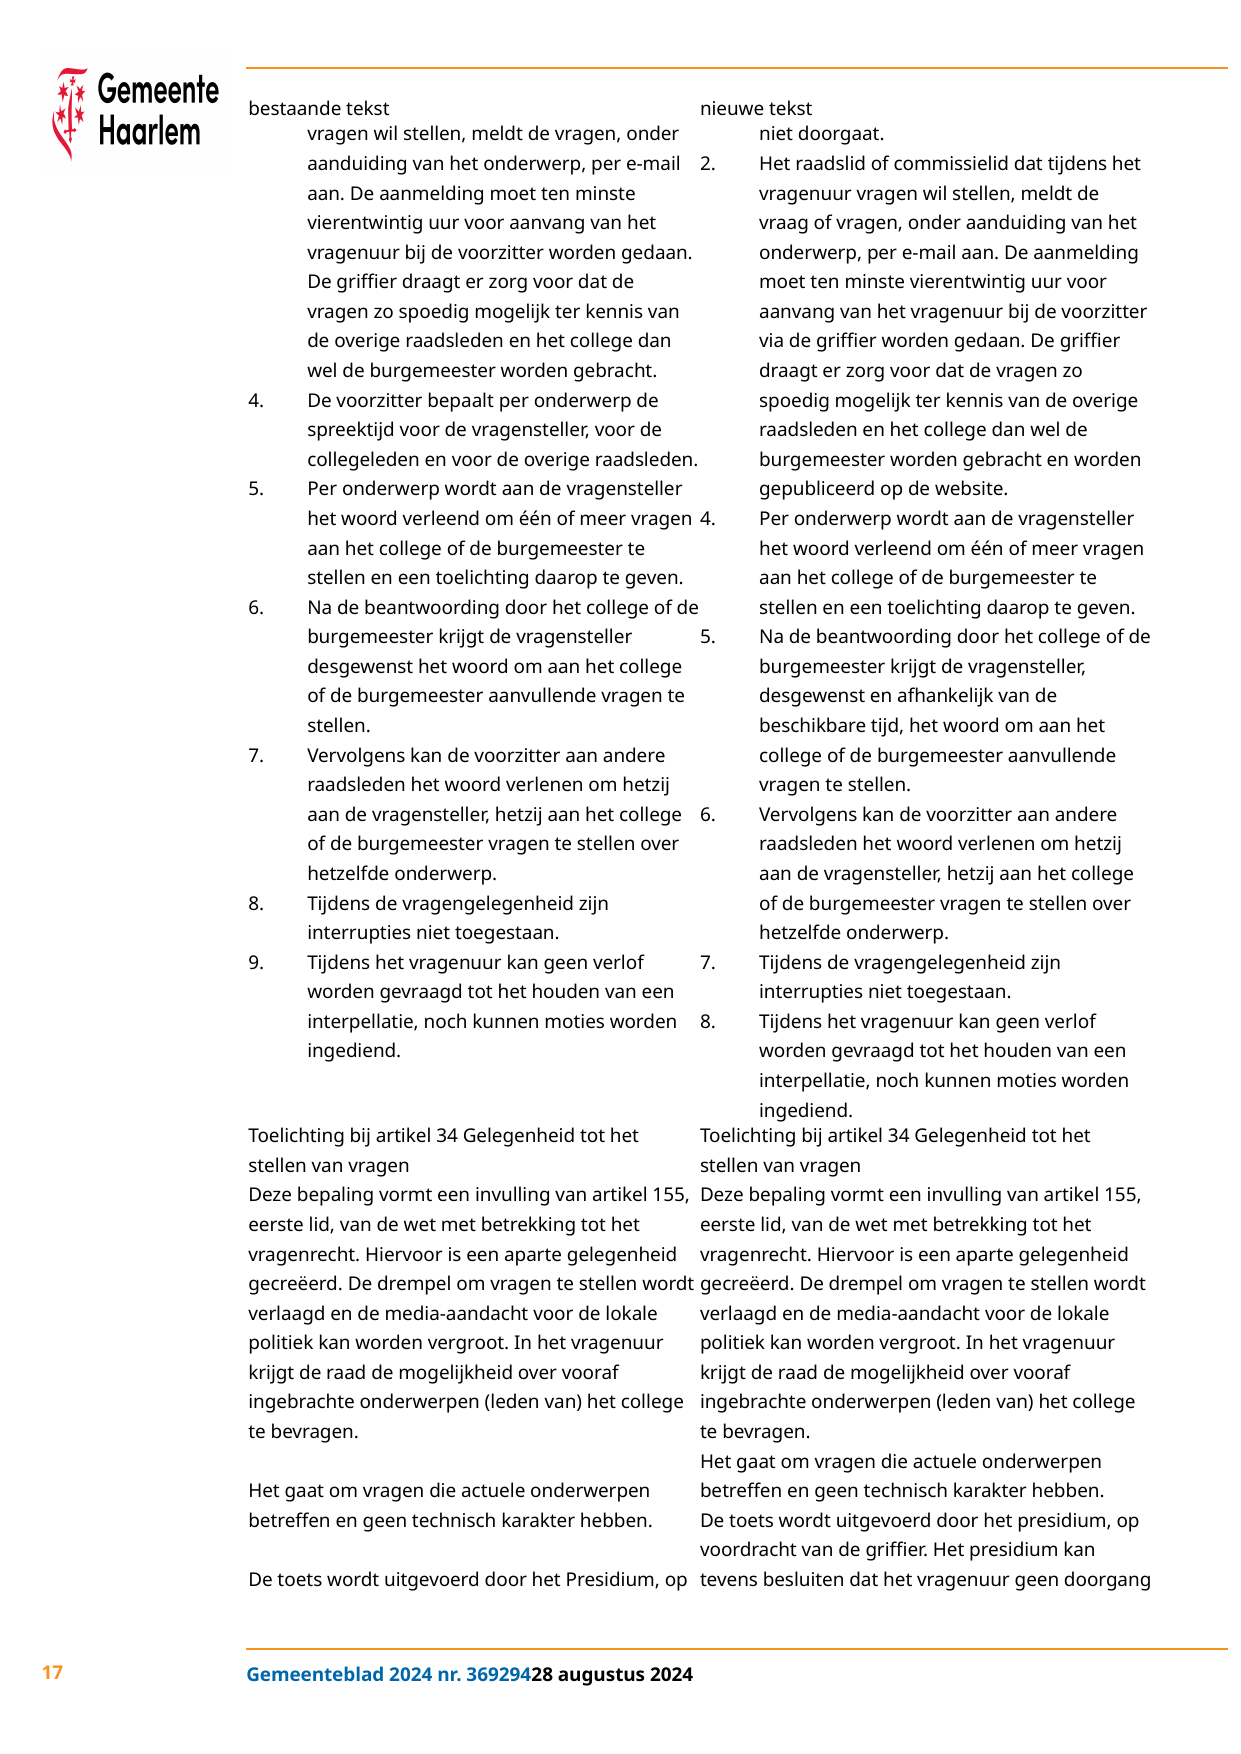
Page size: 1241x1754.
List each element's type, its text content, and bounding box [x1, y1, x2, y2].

table_cell vragen wil stellen, meldt de vragen, onder aanduiding van het onderwerp, per e-mail aan. De aanmelding moet ten minste vierentwintig uur voor aanvang van het vragenuur bij de voorzitter worden gedaan. De griffier draagt er zorg voor dat de vragen zo spoedig mogelijk ter kennis van de overige raadsleden en het college dan wel de burgemeester worden gebracht. De voorzitter bepaalt per onderwerp de spreektijd voor de vragensteller, voor de collegeleden en voor de overige raadsleden. Per onderwerp wordt aan de vragensteller het woord verleend om één of meer vragen aan het college of de burgemeester te stellen en een toelichting daarop te geven. Na de beantwoording door het college of de burgemeester krijgt de vragensteller desgewenst het woord om aan het college of de burgemeester aanvullende vragen te stellen. Vervolgens kan de voorzitter aan andere raadsleden het woord verlenen om hetzij aan de vragensteller, hetzij aan het college of de burgemeester vragen te stellen over hetzelfde onderwerp. Tijdens de vragengelegenheid zijn interrupties niet toegestaan. Tijdens het vragenuur kan geen verlof worden gevraagd tot het houden van een interpellatie, noch kunnen moties worden ingediend. [248, 121, 700, 1122]
table_header nieuwe tekst [700, 95, 1152, 121]
picture [41, 47, 231, 172]
table_cell Toelichting bij artikel 34 Gelegenheid tot het stellen van vragen Deze bepaling vormt een invulling van artikel 155, eerste lid, van de wet met betrekking tot het vragenrecht. Hiervoor is een aparte gelegenheid gecreëerd. De drempel om vragen te stellen wordt verlaagd en de media-aandacht voor de lokale politiek kan worden vergroot. In het vragenuur krijgt de raad de mogelijkheid over vooraf ingebrachte onderwerpen (leden van) het college te bevragen. Het gaat om vragen die actuele onderwerpen betreffen en geen technisch karakter hebben. De toets wordt uitgevoerd door het Presidium, op [248, 1123, 700, 1592]
table_cell niet doorgaat. Het raadslid of commissielid dat tijdens het vragenuur vragen wil stellen, meldt de vraag of vragen, onder aanduiding van het onderwerp, per e-mail aan. De aanmelding moet ten minste vierentwintig uur voor aanvang van het vragenuur bij de voorzitter via de griffier worden gedaan. De griffier draagt er zorg voor dat de vragen zo spoedig mogelijk ter kennis van de overige raadsleden en het college dan wel de burgemeester worden gebracht en worden gepubliceerd op de website. Per onderwerp wordt aan de vragensteller het woord verleend om één of meer vragen aan het college of de burgemeester te stellen en een toelichting daarop te geven. Na de beantwoording door het college of de burgemeester krijgt de vragensteller, desgewenst en afhankelijk van de beschikbare tijd, het woord om aan het college of de burgemeester aanvullende vragen te stellen. Vervolgens kan de voorzitter aan andere raadsleden het woord verlenen om hetzij aan de vragensteller, hetzij aan het college of de burgemeester vragen te stellen over hetzelfde onderwerp. Tijdens de vragengelegenheid zijn interrupties niet toegestaan. Tijdens het vragenuur kan geen verlof worden gevraagd tot het houden van een interpellatie, noch kunnen moties worden ingediend. [700, 121, 1152, 1122]
table_cell Toelichting bij artikel 34 Gelegenheid tot het stellen van vragen Deze bepaling vormt een invulling van artikel 155, eerste lid, van de wet met betrekking tot het vragenrecht. Hiervoor is een aparte gelegenheid gecreëerd. De drempel om vragen te stellen wordt verlaagd en de media-aandacht voor de lokale politiek kan worden vergroot. In het vragenuur krijgt de raad de mogelijkheid over vooraf ingebrachte onderwerpen (leden van) het college te bevragen. Het gaat om vragen die actuele onderwerpen betreffen en geen technisch karakter hebben. De toets wordt uitgevoerd door het presidium, op voordracht van de griffier. Het presidium kan tevens besluiten dat het vragenuur geen doorgang [700, 1123, 1152, 1592]
table_header bestaande tekst [248, 95, 700, 121]
